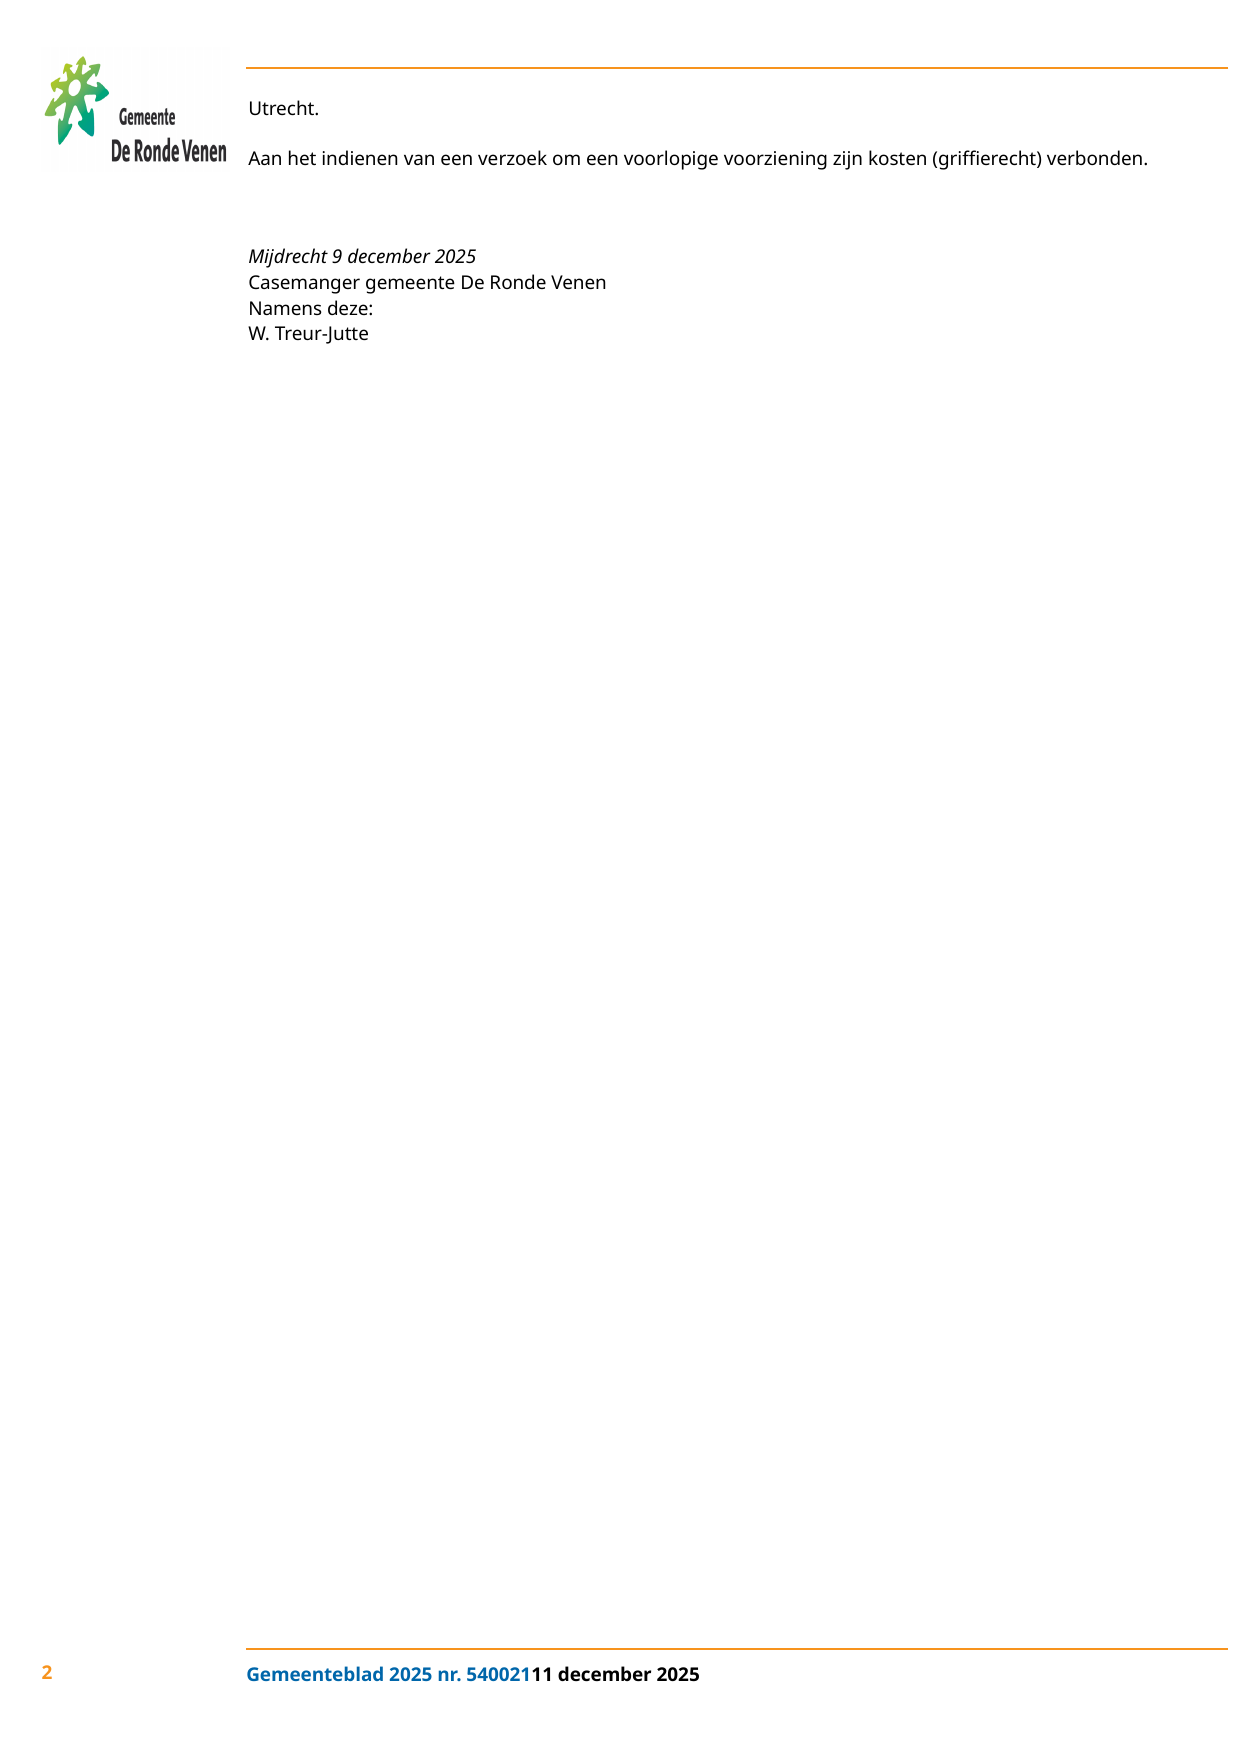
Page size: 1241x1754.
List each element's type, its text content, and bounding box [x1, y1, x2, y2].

picture [41, 47, 231, 172]
text Mijdrecht 9 december 2025 [248, 243, 1152, 269]
text Namens deze: [248, 295, 1152, 321]
text W. Treur-Jutte [248, 321, 1152, 346]
text Casemanger gemeente De Ronde Venen [248, 269, 1152, 295]
text Aan het indienen van een verzoek om een voorlopige voorziening zijn kosten (griffierecht) verbonden. [248, 145, 1152, 171]
text Utrecht. [248, 95, 1152, 121]
